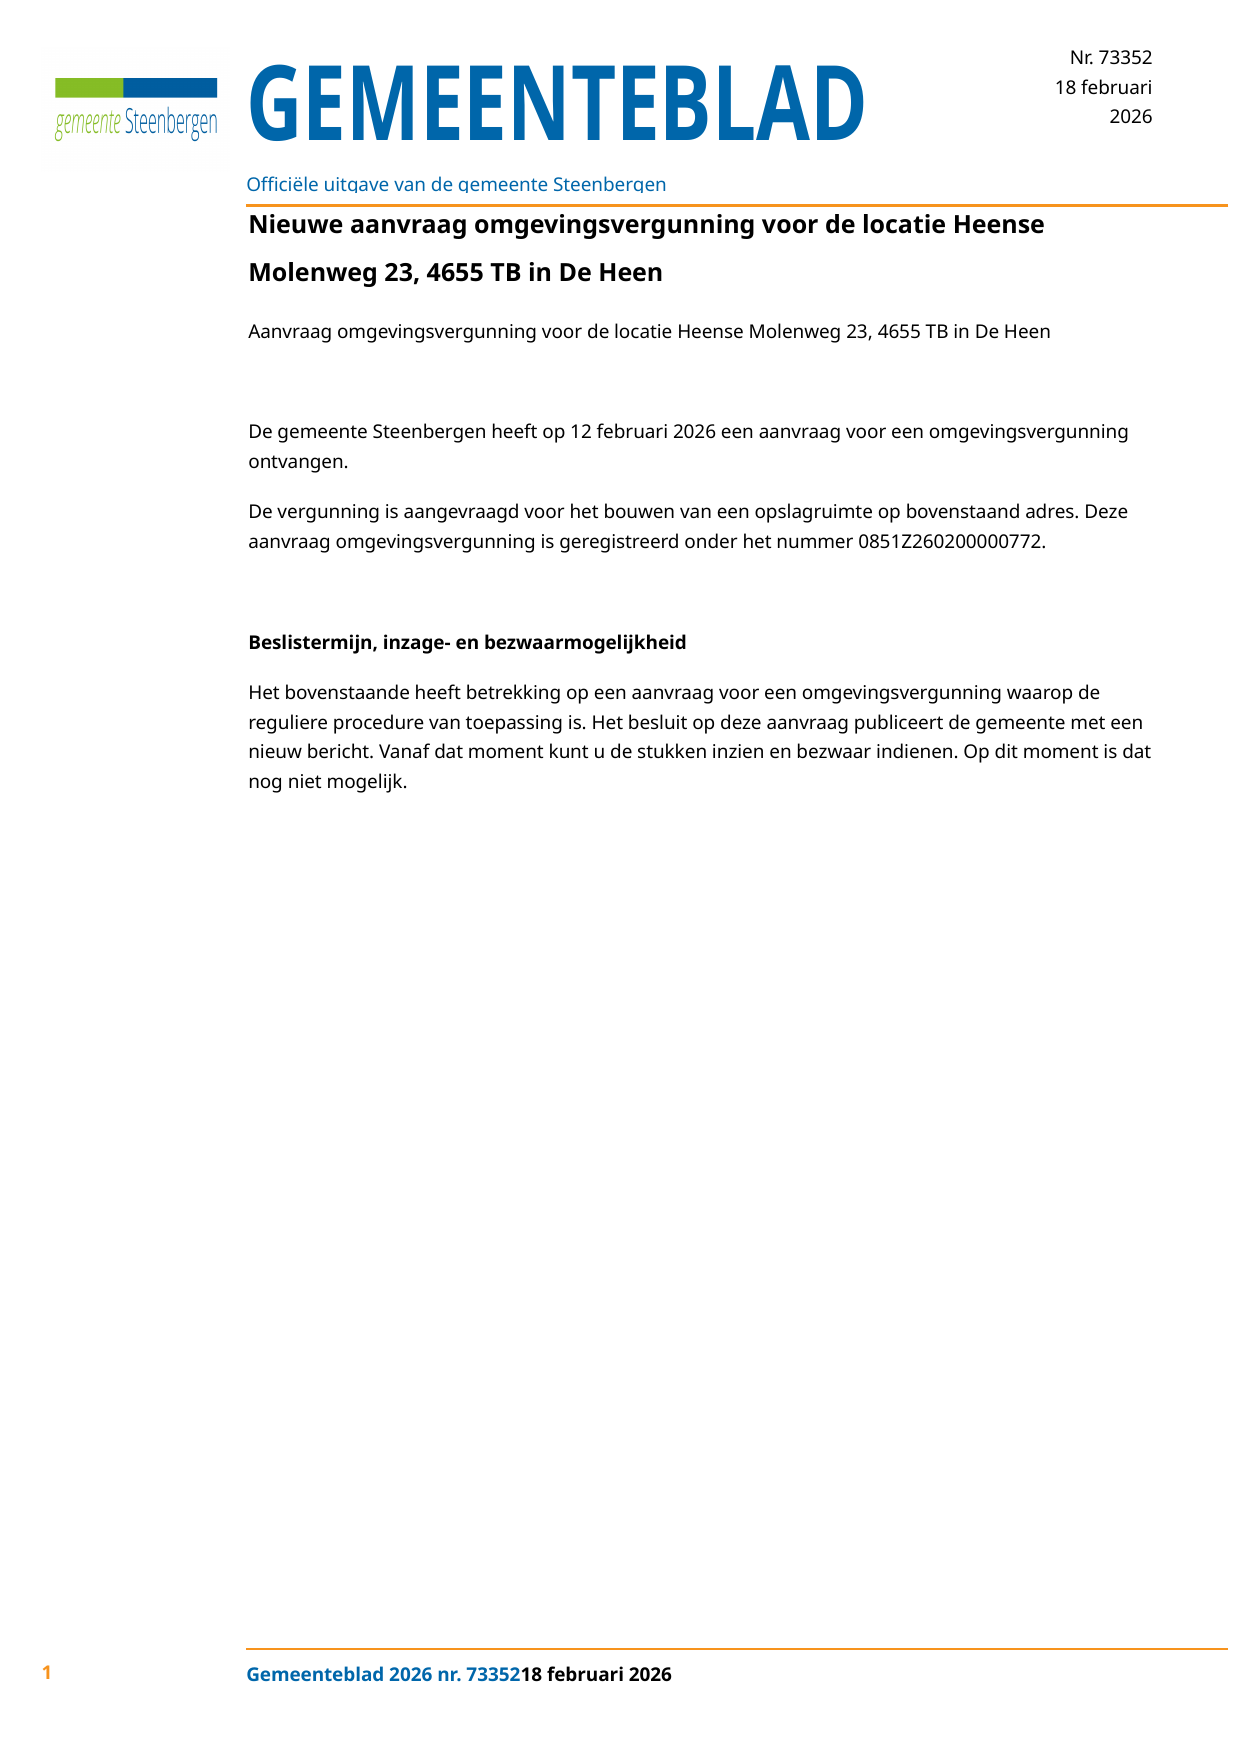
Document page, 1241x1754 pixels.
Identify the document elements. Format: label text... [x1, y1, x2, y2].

text Beslistermijn, inzage- en bezwaarmogelijkheid [248, 629, 1152, 655]
text Het bovenstaande heeft betrekking op een aanvraag voor een omgevingsvergunning waarop de reguliere procedure van toepassing is. Het besluit op deze aanvraag publiceert de gemeente met een nieuw bericht. Vanaf dat moment kunt u de stukken inzien en bezwaar indienen. Op dit moment is dat nog niet mogelijk. [248, 679, 1152, 794]
text De vergunning is aangevraagd voor het bouwen van een opslagruimte op bovenstaand adres. Deze aanvraag omgevingsvergunning is geregistreerd onder het nummer 0851Z260200000772. [248, 499, 1152, 554]
text Aanvraag omgevingsvergunning voor de locatie Heense Molenweg 23, 4655 TB in De Heen [248, 318, 1152, 344]
text Nieuwe aanvraag omgevingsvergunning voor de locatie Heense Molenweg 23, 4655 TB in De Heen [248, 207, 1152, 288]
text De gemeente Steenbergen heeft op 12 februari 2026 een aanvraag voor een omgevingsvergunning ontvangen. [248, 419, 1152, 474]
picture [41, 47, 231, 172]
